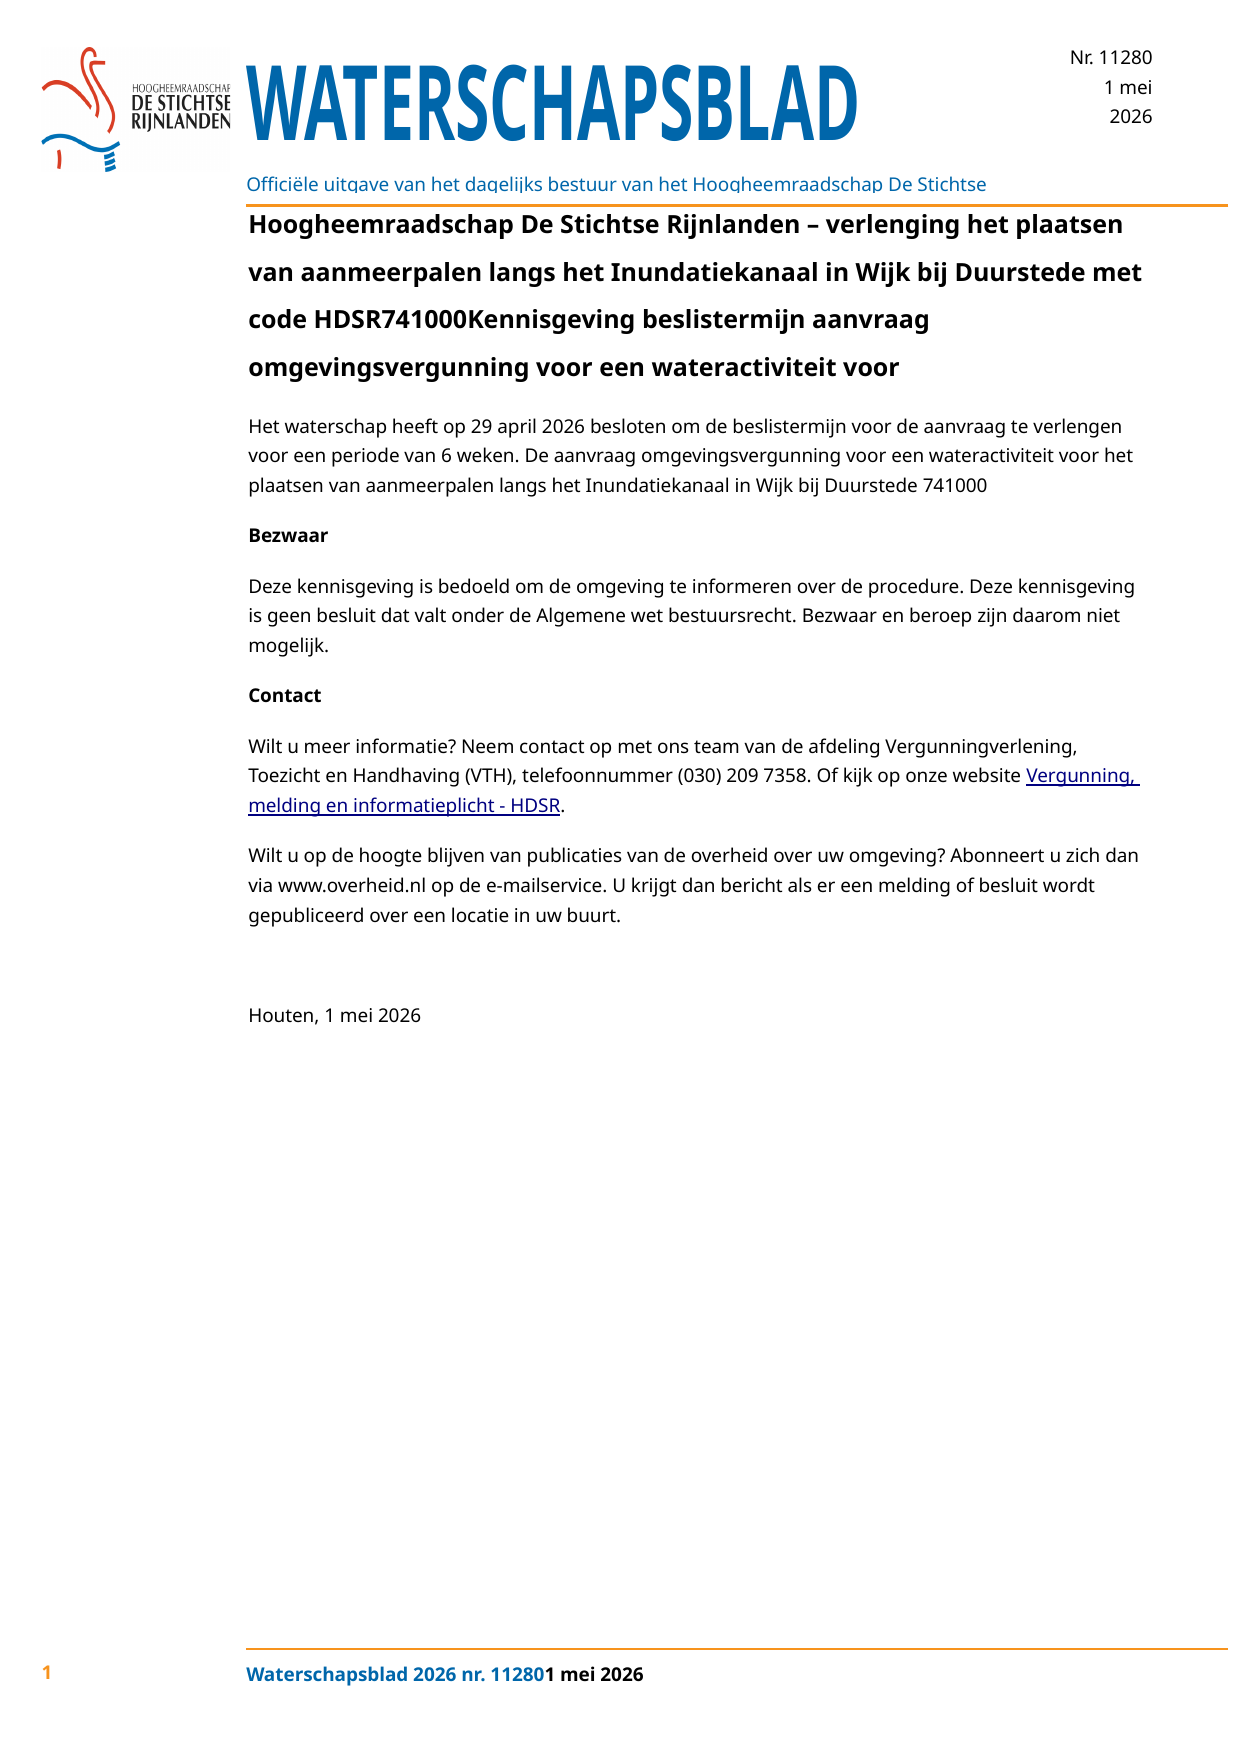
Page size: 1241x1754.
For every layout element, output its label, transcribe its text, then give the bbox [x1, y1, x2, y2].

text Houten, 1 mei 2026 [248, 1003, 1152, 1028]
text Deze kennisgeving is bedoeld om de omgeving te informeren over de procedure. Deze kennisgeving is geen besluit dat valt onder de Algemene wet bestuursrecht. Bezwaar en beroep zijn daarom niet mogelijk. [248, 573, 1152, 658]
picture [41, 47, 231, 172]
text Het waterschap heeft op 29 april 2026 besloten om de beslistermijn voor de aanvraag te verlengen voor een periode van 6 weken. De aanvraag omgevingsvergunning voor een wateractiviteit voor het plaatsen van aanmeerpalen langs het Inundatiekanaal in Wijk bij Duurstede 741000 [248, 413, 1152, 498]
text Wilt u meer informatie? Neem contact op met ons team van de afdeling Vergunningverlening, Toezicht en Handhaving (VTH), telefoonnummer (030) 209 7358. Of kijk op onze website Vergunning, melding en informatieplicht - HDSR. [248, 733, 1152, 818]
text Contact [248, 683, 1152, 708]
text Wilt u op de hoogte blijven van publicaties van de overheid over uw omgeving? Abonneert u zich dan via www.overheid.nl op de e-mailservice. U krijgt dan bericht als er een melding of besluit wordt gepubliceerd over een locatie in uw buurt. [248, 843, 1152, 928]
text Bezwaar [248, 523, 1152, 548]
text Hoogheemraadschap De Stichtse Rijnlanden – verlenging het plaatsen van aanmeerpalen langs het Inundatiekanaal in Wijk bij Duurstede met code HDSR741000Kennisgeving beslistermijn aanvraag omgevingsvergunning voor een wateractiviteit voor [248, 207, 1152, 384]
